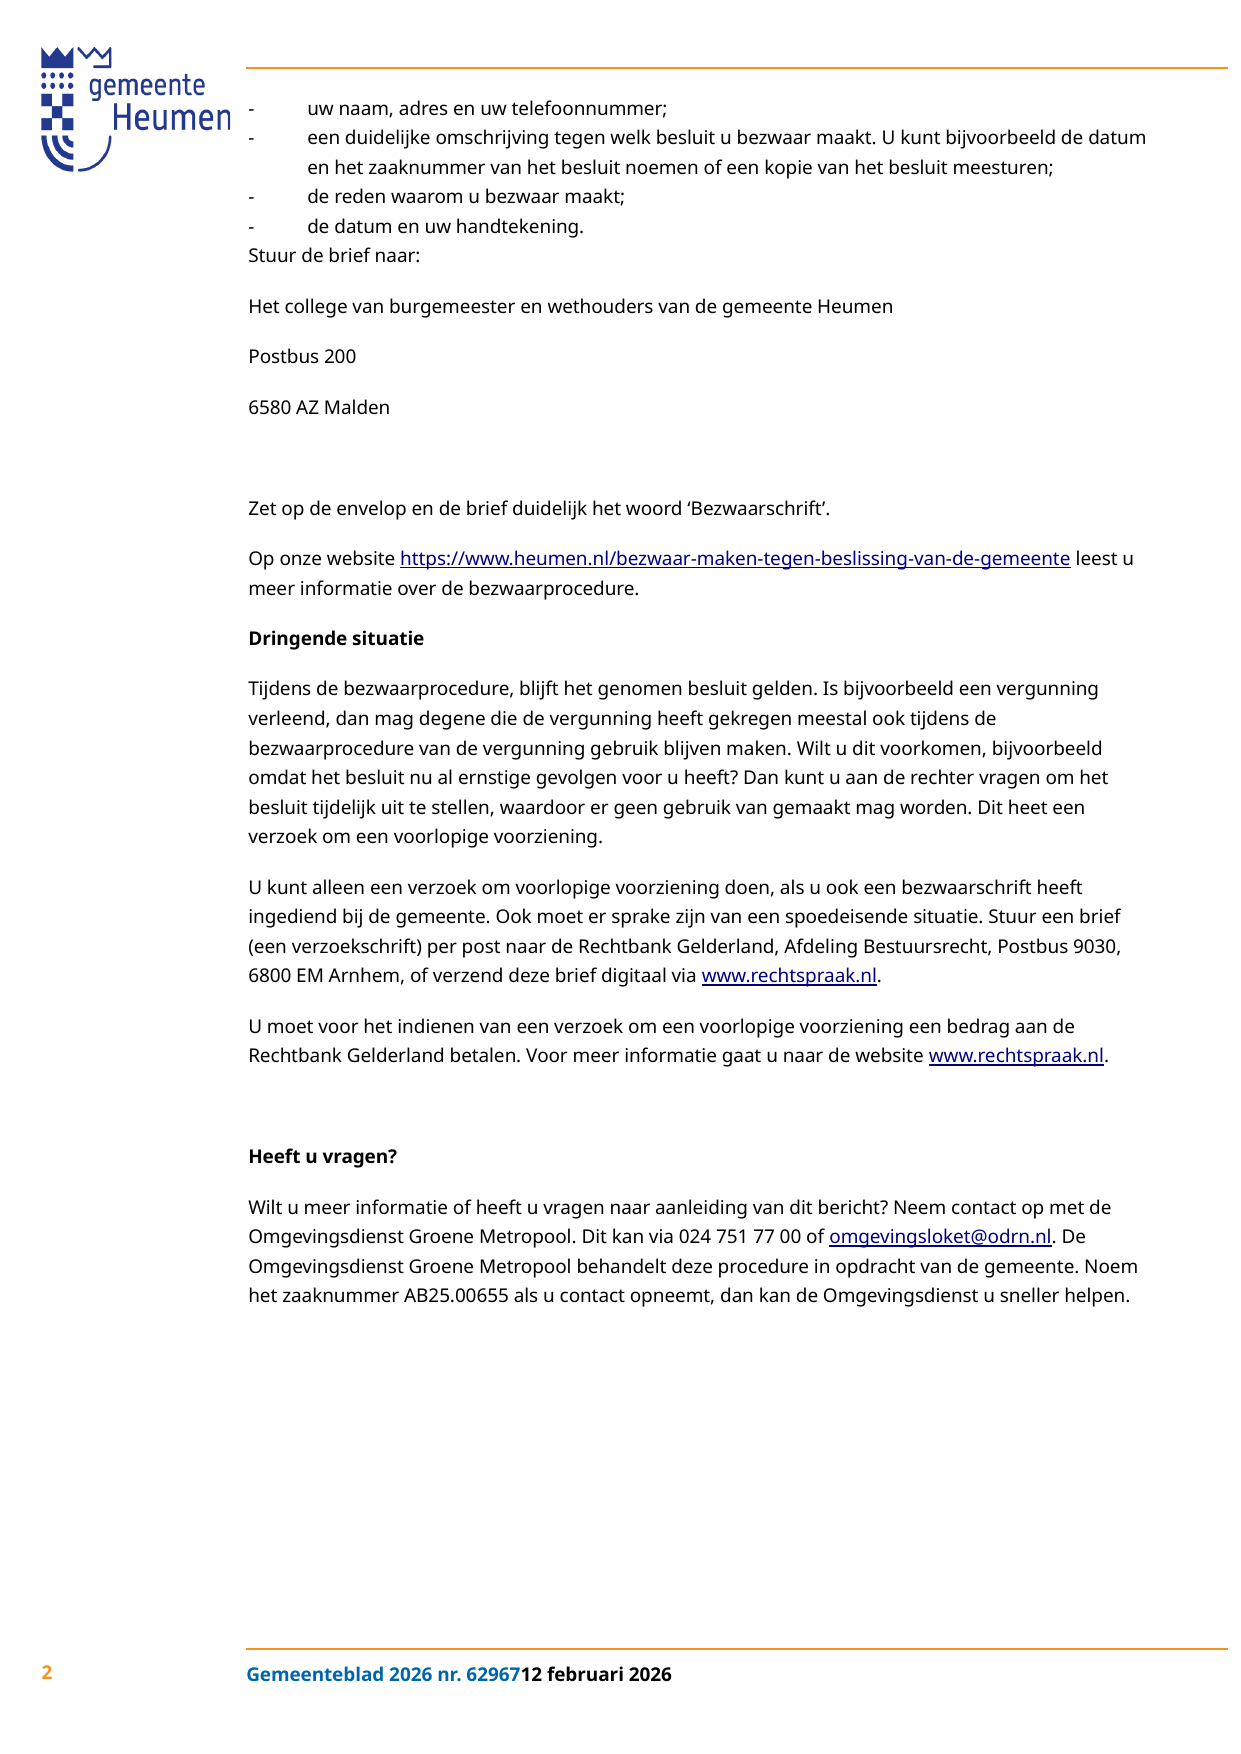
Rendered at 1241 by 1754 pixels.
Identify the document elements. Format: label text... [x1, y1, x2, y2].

text Tijdens de bezwaarprocedure, blijft het genomen besluit gelden. Is bijvoorbeeld een vergunning verleend, dan mag degene die de vergunning heeft gekregen meestal ook tijdens de bezwaarprocedure van de vergunning gebruik blijven maken. Wilt u dit voorkomen, bijvoorbeeld omdat het besluit nu al ernstige gevolgen voor u heeft? Dan kunt u aan de rechter vragen om het besluit tijdelijk uit te stellen, waardoor er geen gebruik van gemaakt mag worden. Dit heet een verzoek om een voorlopige voorziening. [248, 676, 1152, 849]
list de datum en uw handtekening. [248, 213, 1152, 239]
list een duidelijke omschrijving tegen welk besluit u bezwaar maakt. U kunt bijvoorbeeld de datum en het zaaknummer van het besluit noemen of een kopie van het besluit meesturen; [248, 124, 1152, 180]
text Dringende situatie [248, 625, 1152, 651]
text Heeft u vragen? [248, 1143, 1152, 1169]
list uw naam, adres en uw telefoonnummer; [248, 95, 1152, 121]
text Wilt u meer informatie of heeft u vragen naar aanleiding van dit bericht? Neem contact op met de Omgevingsdienst Groene Metropool. Dit kan via 024 751 77 00 of omgevingsloket@odrn.nl. De Omgevingsdienst Groene Metropool behandelt deze procedure in opdracht van de gemeente. Noem het zaaknummer AB25.00655 als u contact opneemt, dan kan de Omgevingsdienst u sneller helpen. [248, 1194, 1152, 1308]
text U kunt alleen een verzoek om voorlopige voorziening doen, als u ook een bezwaarschrift heeft ingediend bij de gemeente. Ook moet er sprake zijn van een spoedeisende situatie. Stuur een brief (een verzoekschrift) per post naar de Rechtbank Gelderland, Afdeling Bestuursrecht, Postbus 9030, 6800 EM Arnhem, of verzend deze brief digitaal via www.rechtspraak.nl. [248, 874, 1152, 988]
text Postbus 200 [248, 343, 1152, 369]
picture [41, 47, 231, 172]
list de reden waarom u bezwaar maakt; [248, 183, 1152, 209]
text Op onze website https://www.heumen.nl/bezwaar-maken-tegen-beslissing-van-de-gemeente leest u meer informatie over de bezwaarprocedure. [248, 545, 1152, 601]
text Zet op de envelop en de brief duidelijk het woord ‘Bezwaarschrift’. [248, 495, 1152, 521]
text 6580 AZ Malden [248, 394, 1152, 420]
text U moet voor het indienen van een verzoek om een voorlopige voorziening een bedrag aan de Rechtbank Gelderland betalen. Voor meer informatie gaat u naar de website www.rechtspraak.nl. [248, 1013, 1152, 1068]
text Stuur de brief naar: [248, 243, 1152, 268]
text Het college van burgemeester en wethouders van de gemeente Heumen [248, 293, 1152, 319]
